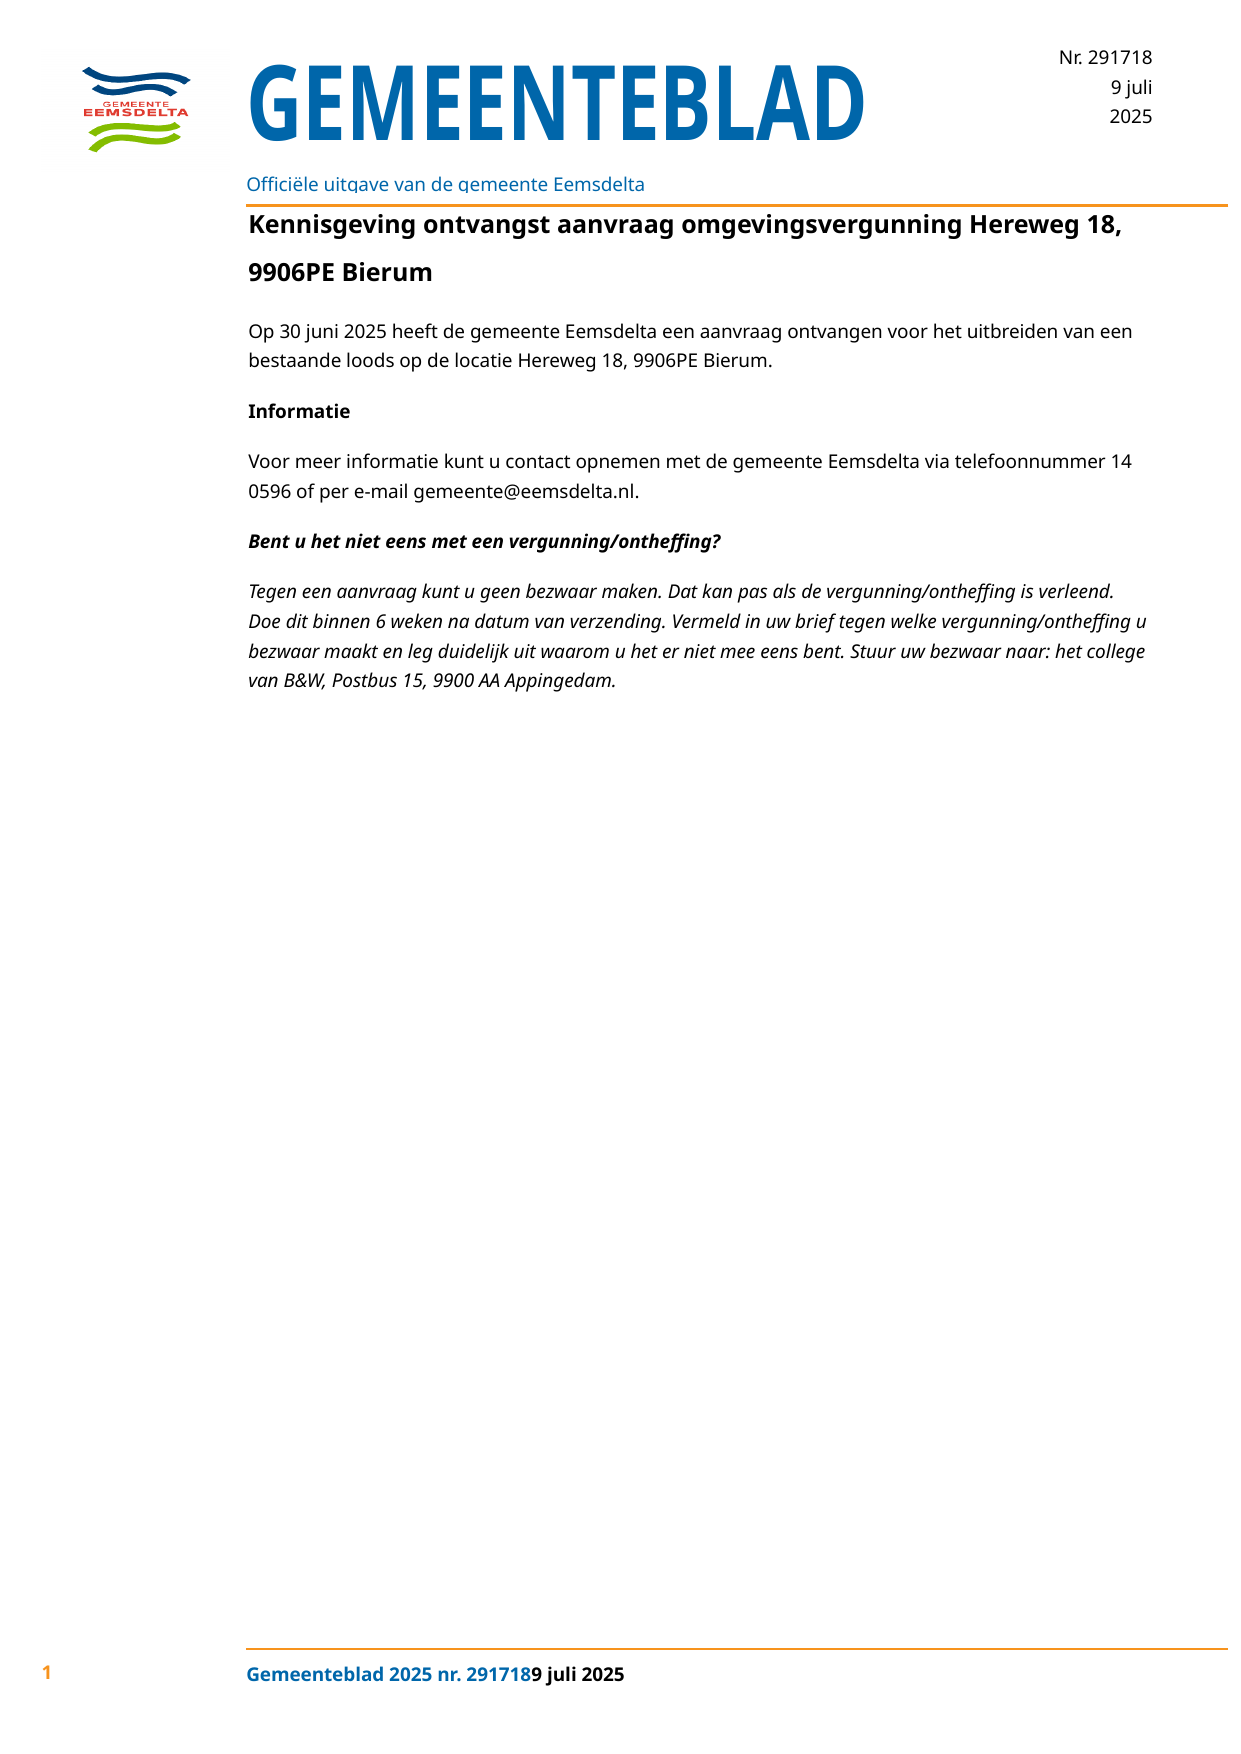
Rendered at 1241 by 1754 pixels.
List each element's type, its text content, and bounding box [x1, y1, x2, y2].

text Kennisgeving ontvangst aanvraag omgevingsvergunning Hereweg 18, 9906PE Bierum [248, 207, 1152, 288]
text Informatie [248, 398, 1152, 424]
picture [41, 47, 231, 172]
text Tegen een aanvraag kunt u geen bezwaar maken. Dat kan pas als de vergunning/ontheffing is verleend. Doe dit binnen 6 weken na datum van verzending. Vermeld in uw brief tegen welke vergunning/ontheffing u bezwaar maakt en leg duidelijk uit waarom u het er niet mee eens bent. Stuur uw bezwaar naar: het college van B&W, Postbus 15, 9900 AA Appingedam. [248, 579, 1152, 693]
text Op 30 juni 2025 heeft de gemeente Eemsdelta een aanvraag ontvangen voor het uitbreiden van een bestaande loods op de locatie Hereweg 18, 9906PE Bierum. [248, 318, 1152, 373]
text Voor meer informatie kunt u contact opnemen met de gemeente Eemsdelta via telefoonnummer 14 0596 of per e-mail gemeente@eemsdelta.nl. [248, 448, 1152, 504]
text Bent u het niet eens met een vergunning/ontheffing? [248, 528, 1152, 554]
